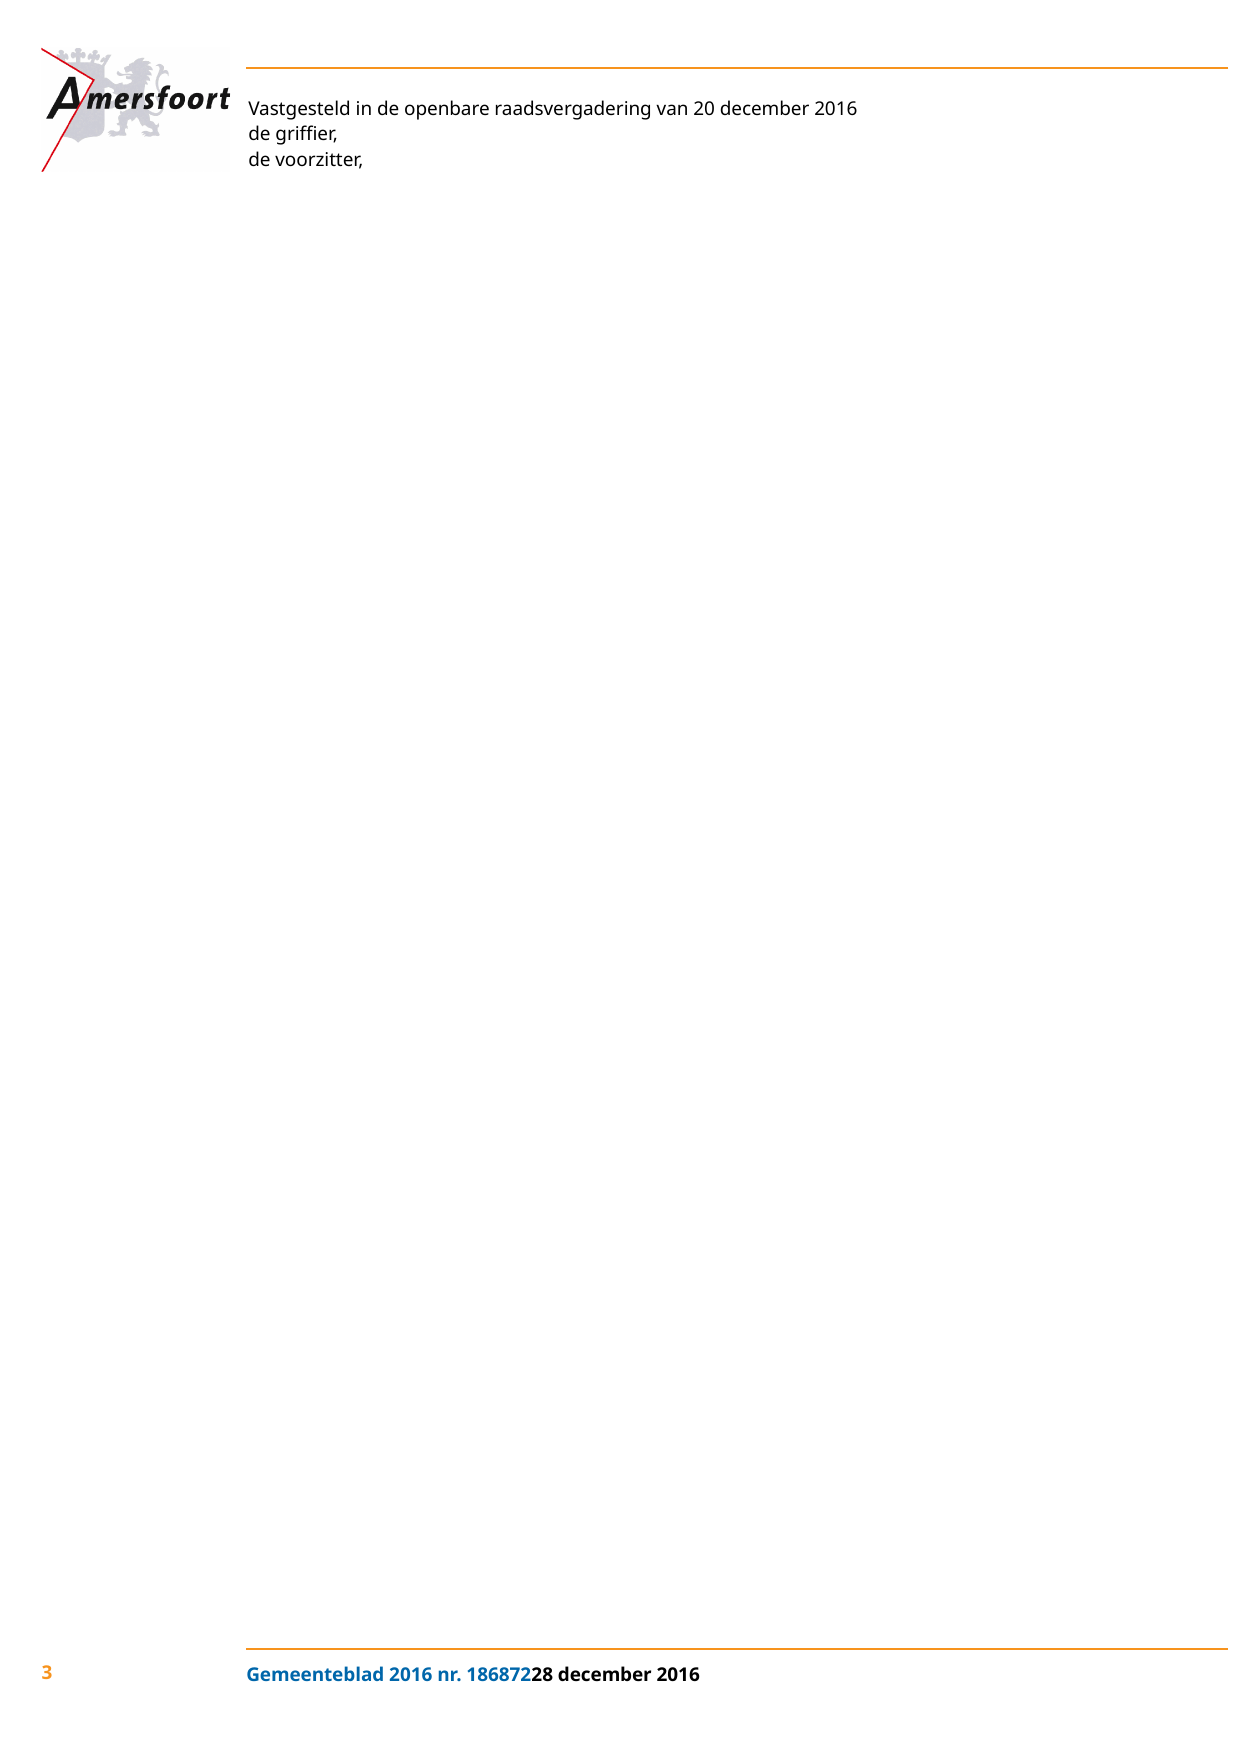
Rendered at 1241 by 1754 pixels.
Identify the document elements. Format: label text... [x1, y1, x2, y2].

picture [41, 47, 231, 172]
text de voorzitter, [248, 146, 1152, 172]
text de griffier, [248, 121, 1152, 146]
text Vastgesteld in de openbare raadsvergadering van 20 december 2016 [248, 95, 1152, 121]
